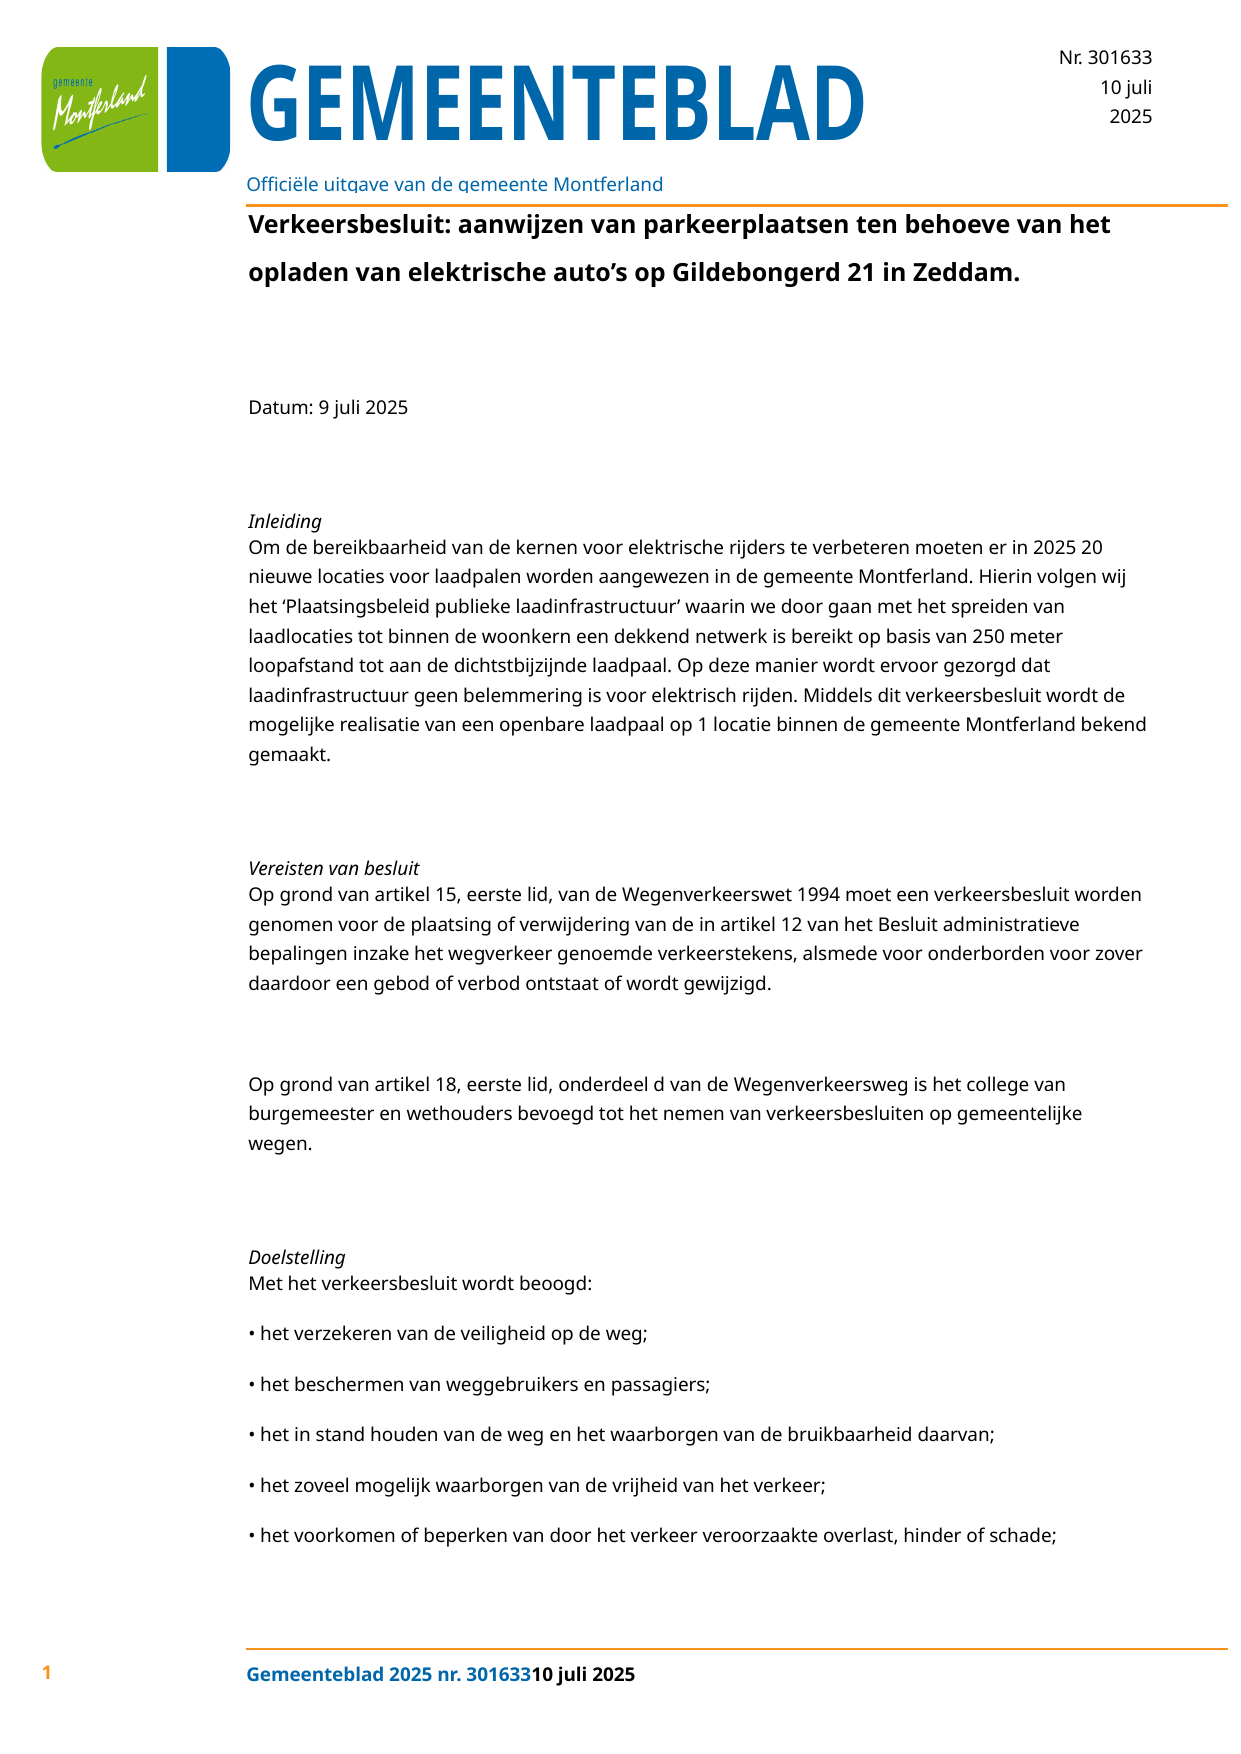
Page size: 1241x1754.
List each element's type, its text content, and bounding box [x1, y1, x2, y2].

text • het beschermen van weggebruikers en passagiers; [248, 1371, 1152, 1397]
text Op grond van artikel 18, eerste lid, onderdeel d van de Wegenverkeersweg is het college van burgemeester en wethouders bevoegd tot het nemen van verkeersbesluiten op gemeentelijke wegen. [248, 1071, 1152, 1156]
text Datum: 9 juli 2025 [248, 394, 1152, 420]
text • het zoveel mogelijk waarborgen van de vrijheid van het verkeer; [248, 1472, 1152, 1498]
text Om de bereikbaarheid van de kernen voor elektrische rijders te verbeteren moeten er in 2025 20 nieuwe locaties voor laadpalen worden aangewezen in de gemeente Montferland. Hierin volgen wij het ‘Plaatsingsbeleid publieke laadinfrastructuur’ waarin we door gaan met het spreiden van laadlocaties tot binnen de woonkern een dekkend netwerk is bereikt op basis van 250 meter loopafstand tot aan de dichtstbijzijnde laadpaal. Op deze manier wordt ervoor gezorgd dat laadinfrastructuur geen belemmering is voor elektrisch rijden. Middels dit verkeersbesluit wordt de mogelijke realisatie van een openbare laadpaal op 1 locatie binnen de gemeente Montferland bekend gemaakt. [248, 534, 1152, 767]
text Met het verkeersbesluit wordt beoogd: [248, 1270, 1152, 1296]
picture [41, 47, 231, 172]
text Inleiding [248, 508, 1152, 534]
text Vereisten van besluit [248, 856, 1152, 881]
text Op grond van artikel 15, eerste lid, van de Wegenverkeerswet 1994 moet een verkeersbesluit worden genomen voor de plaatsing of verwijdering van de in artikel 12 van het Besluit administratieve bepalingen inzake het wegverkeer genoemde verkeerstekens, alsmede voor onderborden voor zover daardoor een gebod of verbod ontstaat of wordt gewijzigd. [248, 881, 1152, 996]
text • het voorkomen of beperken van door het verkeer veroorzaakte overlast, hinder of schade; [248, 1522, 1152, 1548]
text • het verzekeren van de veiligheid op de weg; [248, 1321, 1152, 1346]
text • het in stand houden van de weg en het waarborgen van de bruikbaarheid daarvan; [248, 1421, 1152, 1447]
text Doelstelling [248, 1244, 1152, 1270]
text Verkeersbesluit: aanwijzen van parkeerplaatsen ten behoeve van het opladen van elektrische auto’s op Gildebongerd 21 in Zeddam. [248, 207, 1152, 288]
